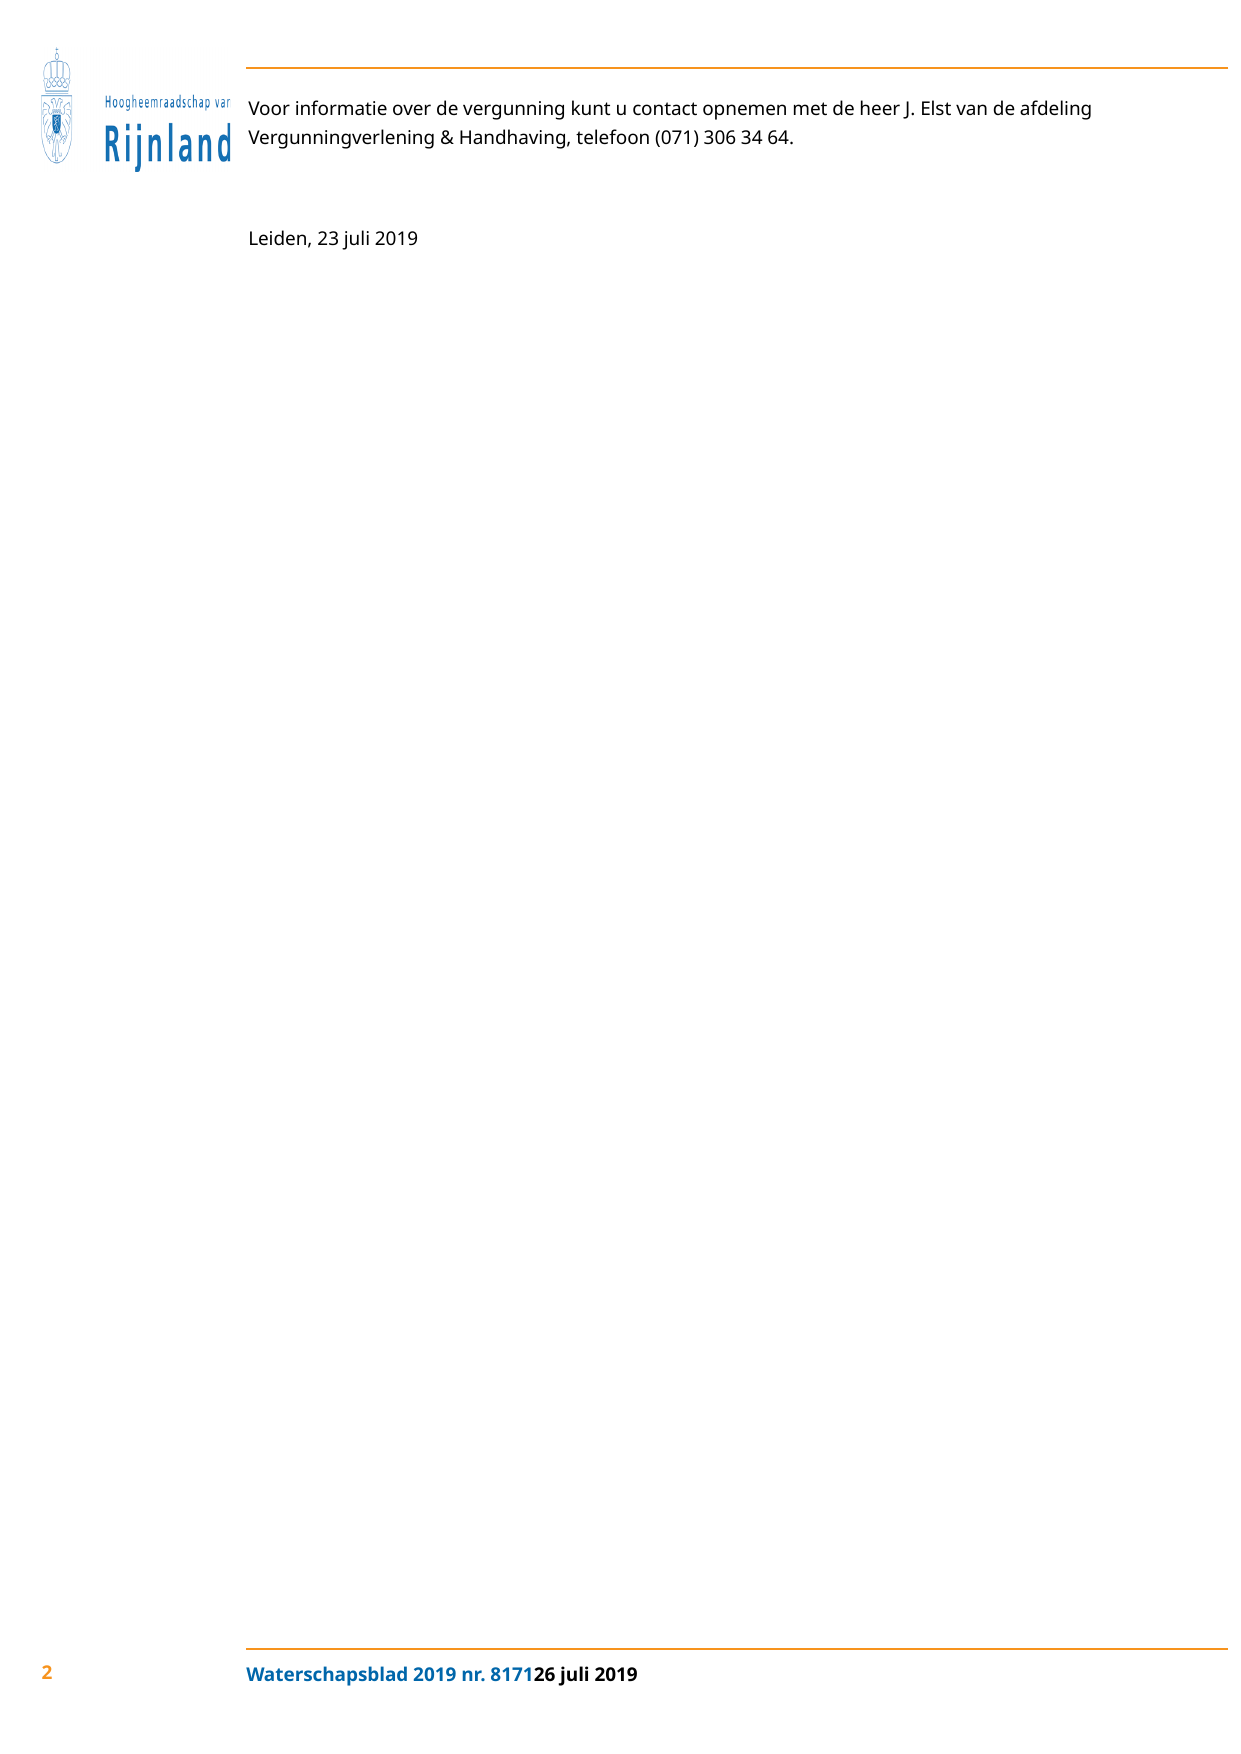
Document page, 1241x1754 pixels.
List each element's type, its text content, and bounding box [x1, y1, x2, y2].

text Voor informatie over de vergunning kunt u contact opnemen met de heer J. Elst van de afdeling Vergunningverlening & Handhaving, telefoon (071) 306 34 64. [248, 95, 1152, 150]
text Leiden, 23 juli 2019 [248, 225, 1152, 251]
picture [41, 47, 231, 172]
